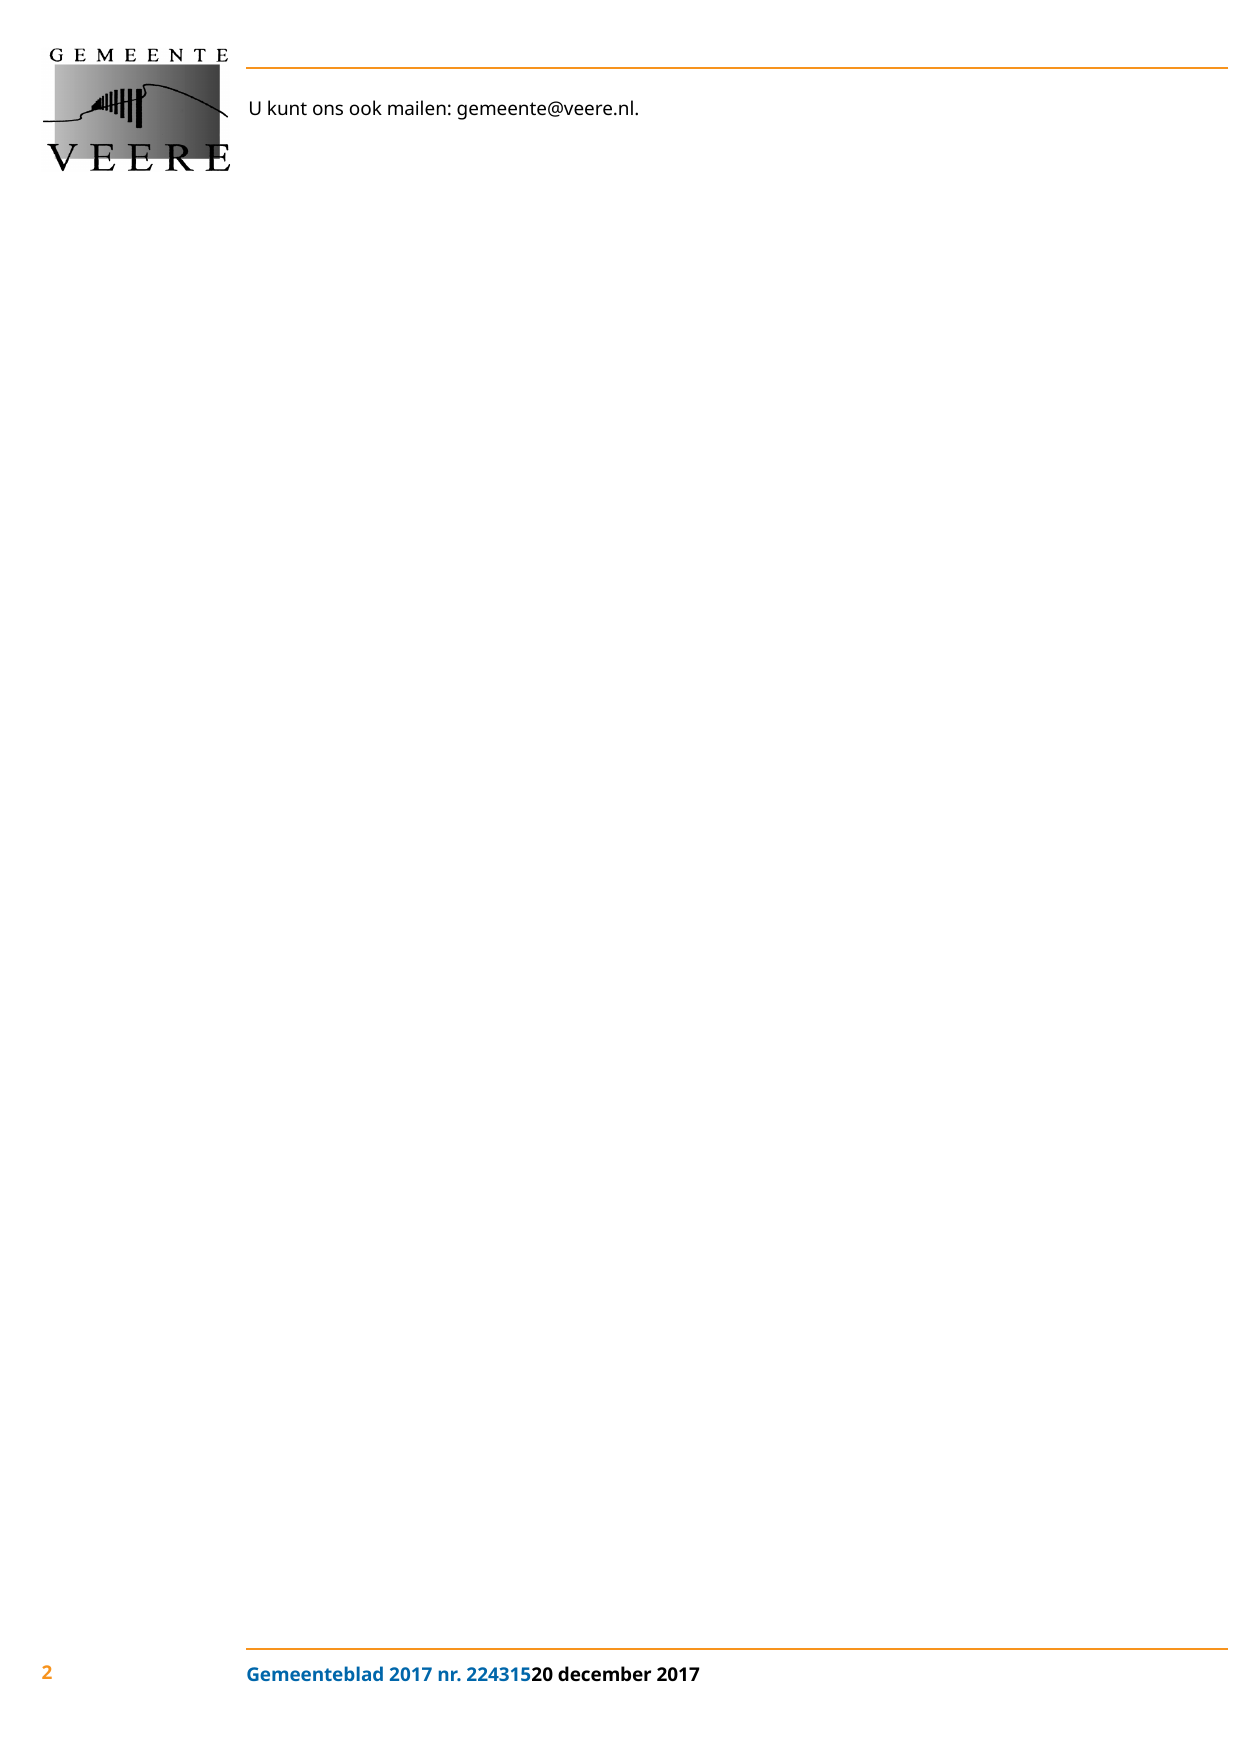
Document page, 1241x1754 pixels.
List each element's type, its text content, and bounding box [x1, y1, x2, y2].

text U kunt ons ook mailen: gemeente@veere.nl. [248, 95, 1152, 121]
picture [41, 47, 231, 172]
